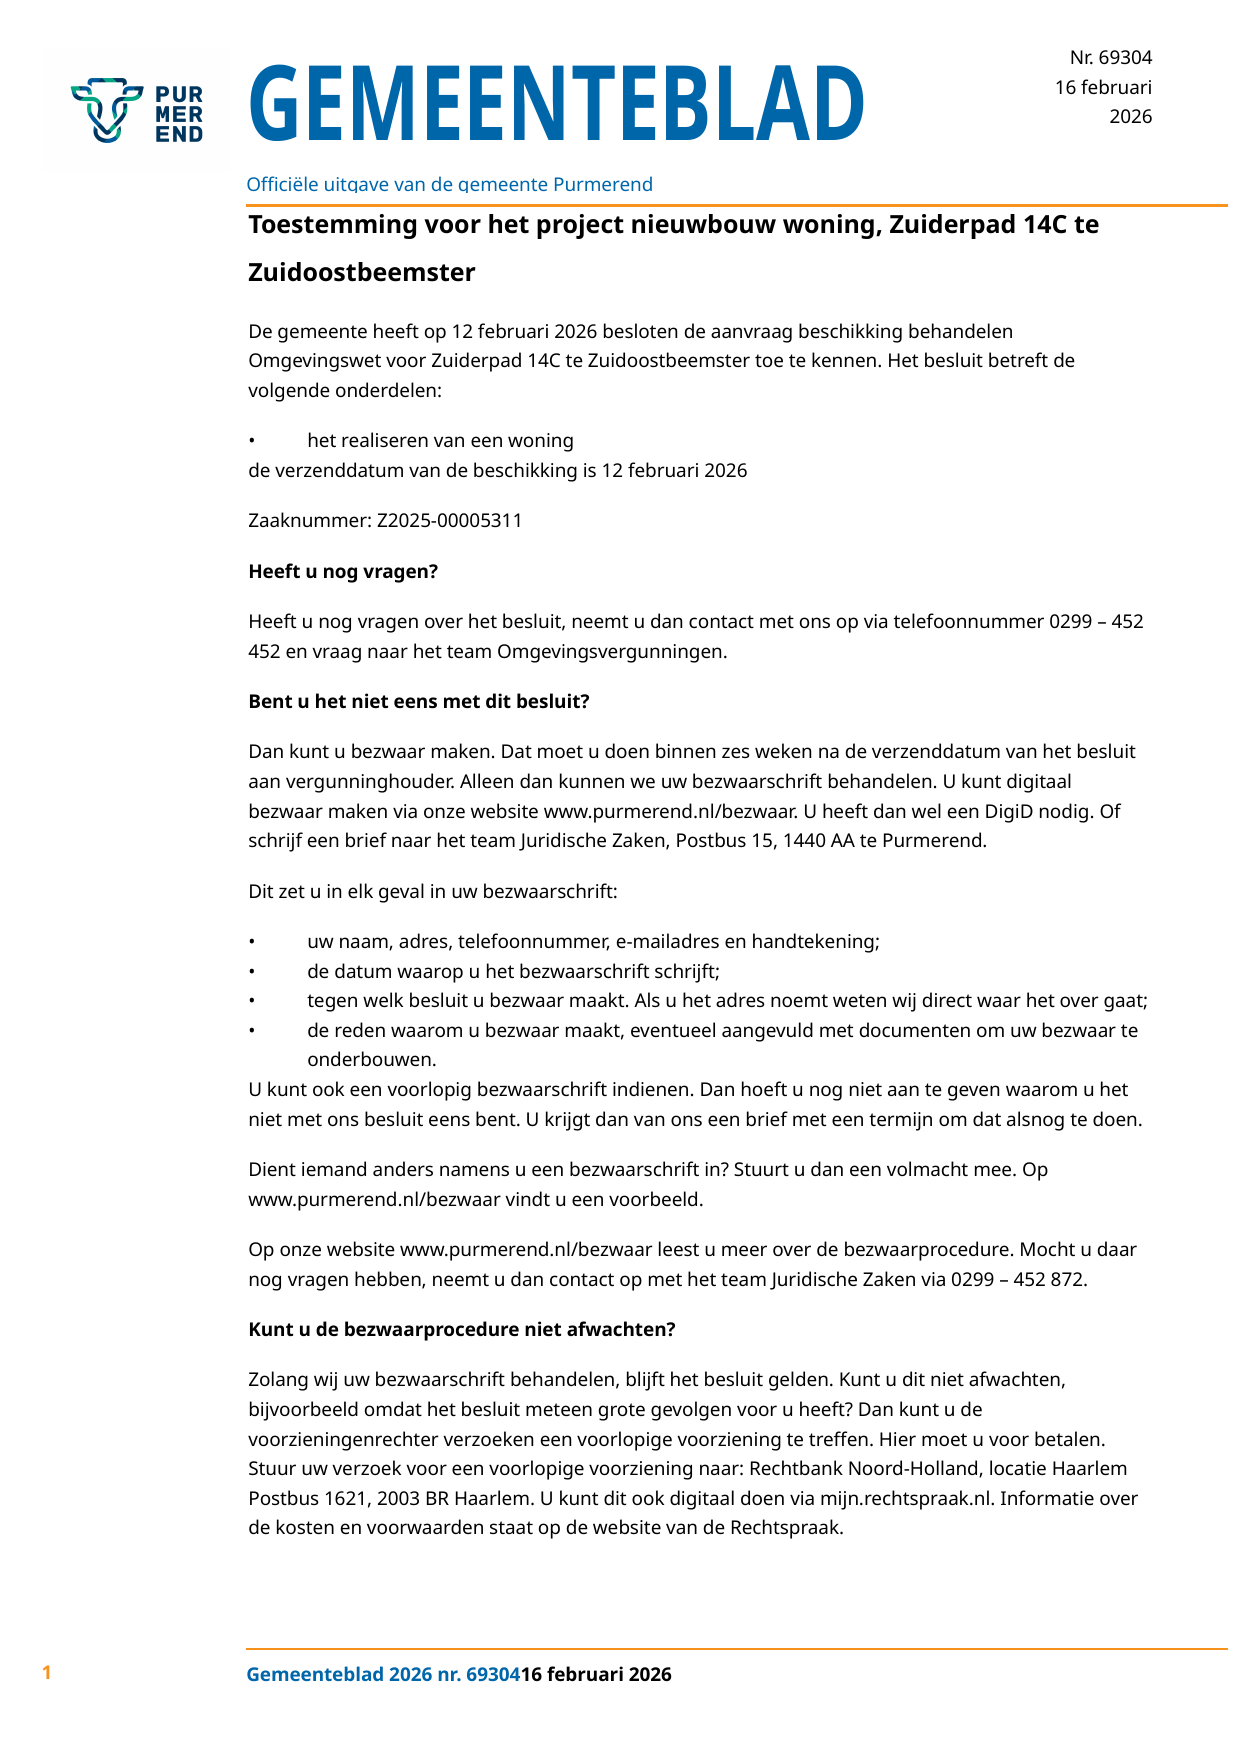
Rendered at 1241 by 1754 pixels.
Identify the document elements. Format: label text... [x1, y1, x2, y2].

text de verzenddatum van de beschikking is 12 februari 2026 [248, 457, 1152, 483]
list de reden waarom u bezwaar maakt, eventueel aangevuld met documenten om uw bezwaar te onderbouwen. [248, 1017, 1152, 1072]
list uw naam, adres, telefoonnummer, e-mailadres en handtekening; [248, 928, 1152, 954]
text Zaaknummer: Z2025-00005311 [248, 507, 1152, 533]
text Toestemming voor het project nieuwbouw woning, Zuiderpad 14C te Zuidoostbeemster [248, 207, 1152, 288]
list tegen welk besluit u bezwaar maakt. Als u het adres noemt weten wij direct waar het over gaat; [248, 987, 1152, 1013]
text Dan kunt u bezwaar maken. Dat moet u doen binnen zes weken na de verzenddatum van het besluit aan vergunninghouder. Alleen dan kunnen we uw bezwaarschrift behandelen. U kunt digitaal bezwaar maken via onze website www.purmerend.nl/bezwaar. U heeft dan wel een DigiD nodig. Of schrijf een brief naar het team Juridische Zaken, Postbus 15, 1440 AA te Purmerend. [248, 739, 1152, 853]
text Zolang wij uw bezwaarschrift behandelen, blijft het besluit gelden. Kunt u dit niet afwachten, bijvoorbeeld omdat het besluit meteen grote gevolgen voor u heeft? Dan kunt u de voorzieningenrechter verzoeken een voorlopige voorziening te treffen. Hier moet u voor betalen. Stuur uw verzoek voor een voorlopige voorziening naar: Rechtbank Noord-Holland, locatie Haarlem Postbus 1621, 2003 BR Haarlem. U kunt dit ook digitaal doen via mijn.rechtspraak.nl. Informatie over de kosten en voorwaarden staat op de website van de Rechtspraak. [248, 1367, 1152, 1540]
picture [41, 47, 231, 172]
text Heeft u nog vragen over het besluit, neemt u dan contact met ons op via telefoonnummer 0299 – 452 452 en vraag naar het team Omgevingsvergunningen. [248, 608, 1152, 664]
text Bent u het niet eens met dit besluit? [248, 688, 1152, 714]
text Heeft u nog vragen? [248, 558, 1152, 584]
list het realiseren van een woning [248, 427, 1152, 453]
list de datum waarop u het bezwaarschrift schrijft; [248, 958, 1152, 984]
text Kunt u de bezwaarprocedure niet afwachten? [248, 1316, 1152, 1342]
text De gemeente heeft op 12 februari 2026 besloten de aanvraag beschikking behandelen Omgevingswet voor Zuiderpad 14C te Zuidoostbeemster toe te kennen. Het besluit betreft de volgende onderdelen: [248, 318, 1152, 403]
text Dient iemand anders namens u een bezwaarschrift in? Stuurt u dan een volmacht mee. Op www.purmerend.nl/bezwaar vindt u een voorbeeld. [248, 1156, 1152, 1212]
text U kunt ook een voorlopig bezwaarschrift indienen. Dan hoeft u nog niet aan te geven waarom u het niet met ons besluit eens bent. U krijgt dan van ons een brief met een termijn om dat alsnog te doen. [248, 1076, 1152, 1132]
text Op onze website www.purmerend.nl/bezwaar leest u meer over de bezwaarprocedure. Mocht u daar nog vragen hebben, neemt u dan contact op met het team Juridische Zaken via 0299 – 452 872. [248, 1236, 1152, 1292]
text Dit zet u in elk geval in uw bezwaarschrift: [248, 878, 1152, 904]
